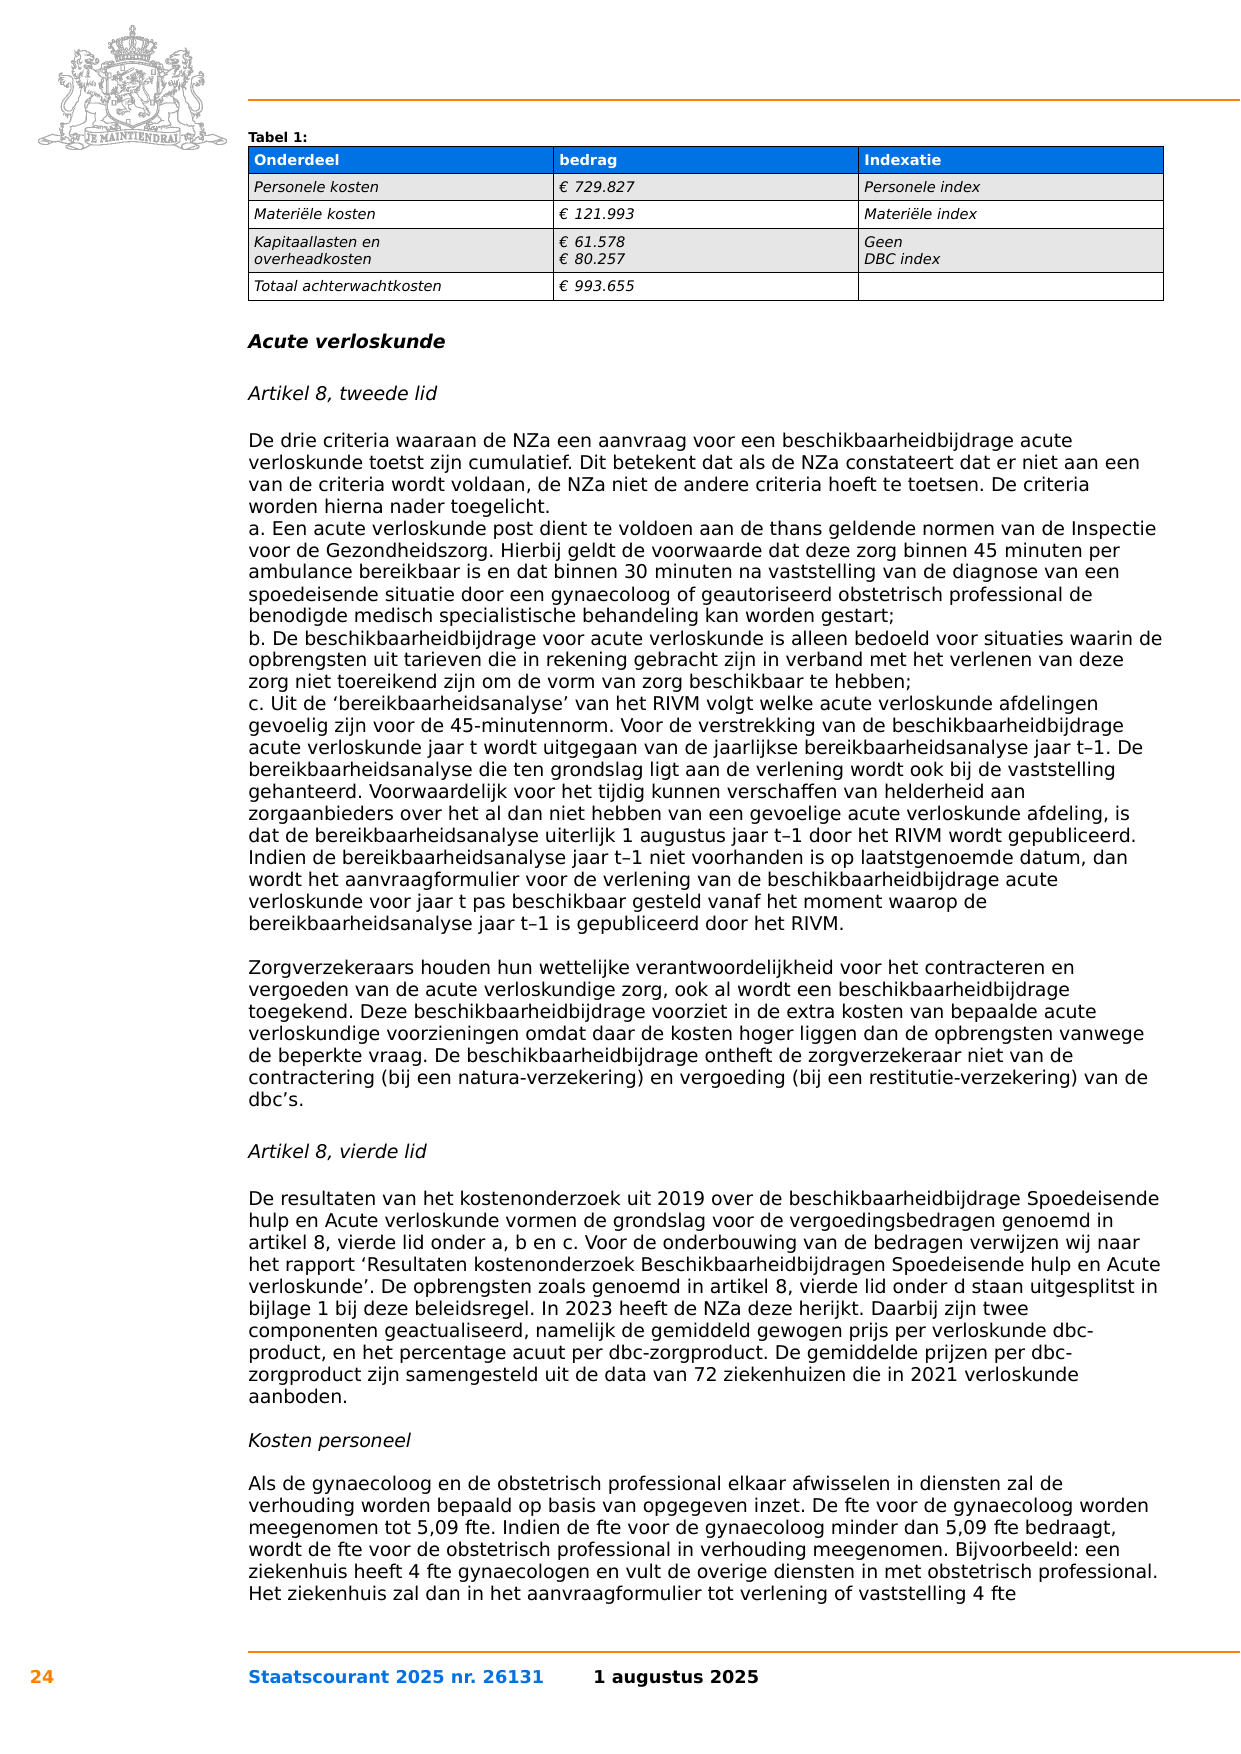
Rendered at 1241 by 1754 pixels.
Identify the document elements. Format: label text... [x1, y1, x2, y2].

subtitle Artikel 8, vierde lid [248, 1141, 1163, 1163]
table_cell € 729.827 [554, 174, 858, 200]
text De drie criteria waaraan de NZa een aanvraag voor een beschikbaarheidbijdrage acute verloskunde toetst zijn cumulatief. Dit betekent dat als de NZa constateert dat er niet aan een van de criteria wordt voldaan, de NZa niet de andere criteria hoeft te toetsen. De criteria worden hierna nader toegelicht. [248, 429, 1163, 517]
subtitle Acute verloskunde [248, 331, 1163, 353]
table_cell Materiële index [859, 201, 1163, 228]
table_cell Kapitaallasten en overheadkosten [249, 229, 553, 272]
table_header Tabel 1: [248, 130, 1163, 146]
table_cell Totaal achterwachtkosten [249, 273, 553, 299]
subtitle Kosten personeel [248, 1429, 1163, 1451]
table_cell € 121.993 [554, 201, 858, 228]
table_cell Geen DBC index [859, 229, 1163, 272]
table_cell bedrag [554, 147, 858, 173]
picture [38, 25, 227, 150]
table_cell Personele kosten [249, 174, 553, 200]
table_cell Onderdeel [249, 147, 553, 173]
text c. Uit de ‘bereikbaarheidsanalyse’ van het RIVM volgt welke acute verloskunde afdelingen gevoelig zijn voor de 45-minutennorm. Voor de verstrekking van de beschikbaarheidbijdrage acute verloskunde jaar t wordt uitgegaan van de jaarlijkse bereikbaarheidsanalyse jaar t–1. De bereikbaarheidsanalyse die ten grondslag ligt aan de verlening wordt ook bij de vaststelling gehanteerd. Voorwaardelijk voor het tijdig kunnen verschaffen van helderheid aan zorgaanbieders over het al dan niet hebben van een gevoelige acute verloskunde afdeling, is dat de bereikbaarheidsanalyse uiterlijk 1 augustus jaar t–1 door het RIVM wordt gepubliceerd. Indien de bereikbaarheidsanalyse jaar t–1 niet voorhanden is op laatstgenoemde datum, dan wordt het aanvraagformulier voor de verlening van de beschikbaarheidbijdrage acute verloskunde voor jaar t pas beschikbaar gesteld vanaf het moment waarop de bereikbaarheidsanalyse jaar t–1 is gepubliceerd door het RIVM. [248, 693, 1163, 935]
table_cell € 993.655 [554, 273, 858, 299]
table_cell € 61.578 € 80.257 [554, 229, 858, 272]
subtitle Artikel 8, tweede lid [248, 383, 1163, 404]
table_cell Materiële kosten [249, 201, 553, 228]
table_cell Indexatie [859, 147, 1163, 173]
table_cell [859, 273, 1163, 299]
text b. De beschikbaarheidbijdrage voor acute verloskunde is alleen bedoeld voor situaties waarin de opbrengsten uit tarieven die in rekening gebracht zijn in verband met het verlenen van deze zorg niet toereikend zijn om de vorm van zorg beschikbaar te hebben; [248, 627, 1163, 693]
text a. Een acute verloskunde post dient te voldoen aan de thans geldende normen van de Inspectie voor de Gezondheidszorg. Hierbij geldt de voorwaarde dat deze zorg binnen 45 minuten per ambulance bereikbaar is en dat binnen 30 minuten na vaststelling van de diagnose van een spoedeisende situatie door een gynaecoloog of geautoriseerd obstetrisch professional de benodigde medisch specialistische behandeling kan worden gestart; [248, 517, 1163, 627]
text Zorgverzekeraars houden hun wettelijke verantwoordelijkheid voor het contracteren en vergoeden van de acute verloskundige zorg, ook al wordt een beschikbaarheidbijdrage toegekend. Deze beschikbaarheidbijdrage voorziet in de extra kosten van bepaalde acute verloskundige voorzieningen omdat daar de kosten hoger liggen dan de opbrengsten vanwege de beperkte vraag. De beschikbaarheidbijdrage ontheft de zorgverzekeraar niet van de contractering (bij een natura-verzekering) en vergoeding (bij een restitutie-verzekering) van de dbc’s. [248, 957, 1163, 1111]
table_cell Personele index [859, 174, 1163, 200]
text De resultaten van het kostenonderzoek uit 2019 over de beschikbaarheidbijdrage Spoedeisende hulp en Acute verloskunde vormen de grondslag voor de vergoedingsbedragen genoemd in artikel 8, vierde lid onder a, b en c. Voor de onderbouwing van de bedragen verwijzen wij naar het rapport ‘Resultaten kostenonderzoek Beschikbaarheidbijdragen Spoedeisende hulp en Acute verloskunde’. De opbrengsten zoals genoemd in artikel 8, vierde lid onder d staan uitgesplitst in bijlage 1 bij deze beleidsregel. In 2023 heeft de NZa deze herijkt. Daarbij zijn twee componenten geactualiseerd, namelijk de gemiddeld gewogen prijs per verloskunde dbc-product, en het percentage acuut per dbc-zorgproduct. De gemiddelde prijzen per dbc-zorgproduct zijn samengesteld uit de data van 72 ziekenhuizen die in 2021 verloskunde aanboden. [248, 1188, 1163, 1408]
text Als de gynaecoloog en de obstetrisch professional elkaar afwisselen in diensten zal de verhouding worden bepaald op basis van opgegeven inzet. De fte voor de gynaecoloog worden meegenomen tot 5,09 fte. Indien de fte voor de gynaecoloog minder dan 5,09 fte bedraagt, wordt de fte voor de obstetrisch professional in verhouding meegenomen. Bijvoorbeeld: een ziekenhuis heeft 4 fte gynaecologen en vult de overige diensten in met obstetrisch professional. Het ziekenhuis zal dan in het aanvraagformulier tot verlening of vaststelling 4 fte [248, 1473, 1163, 1605]
